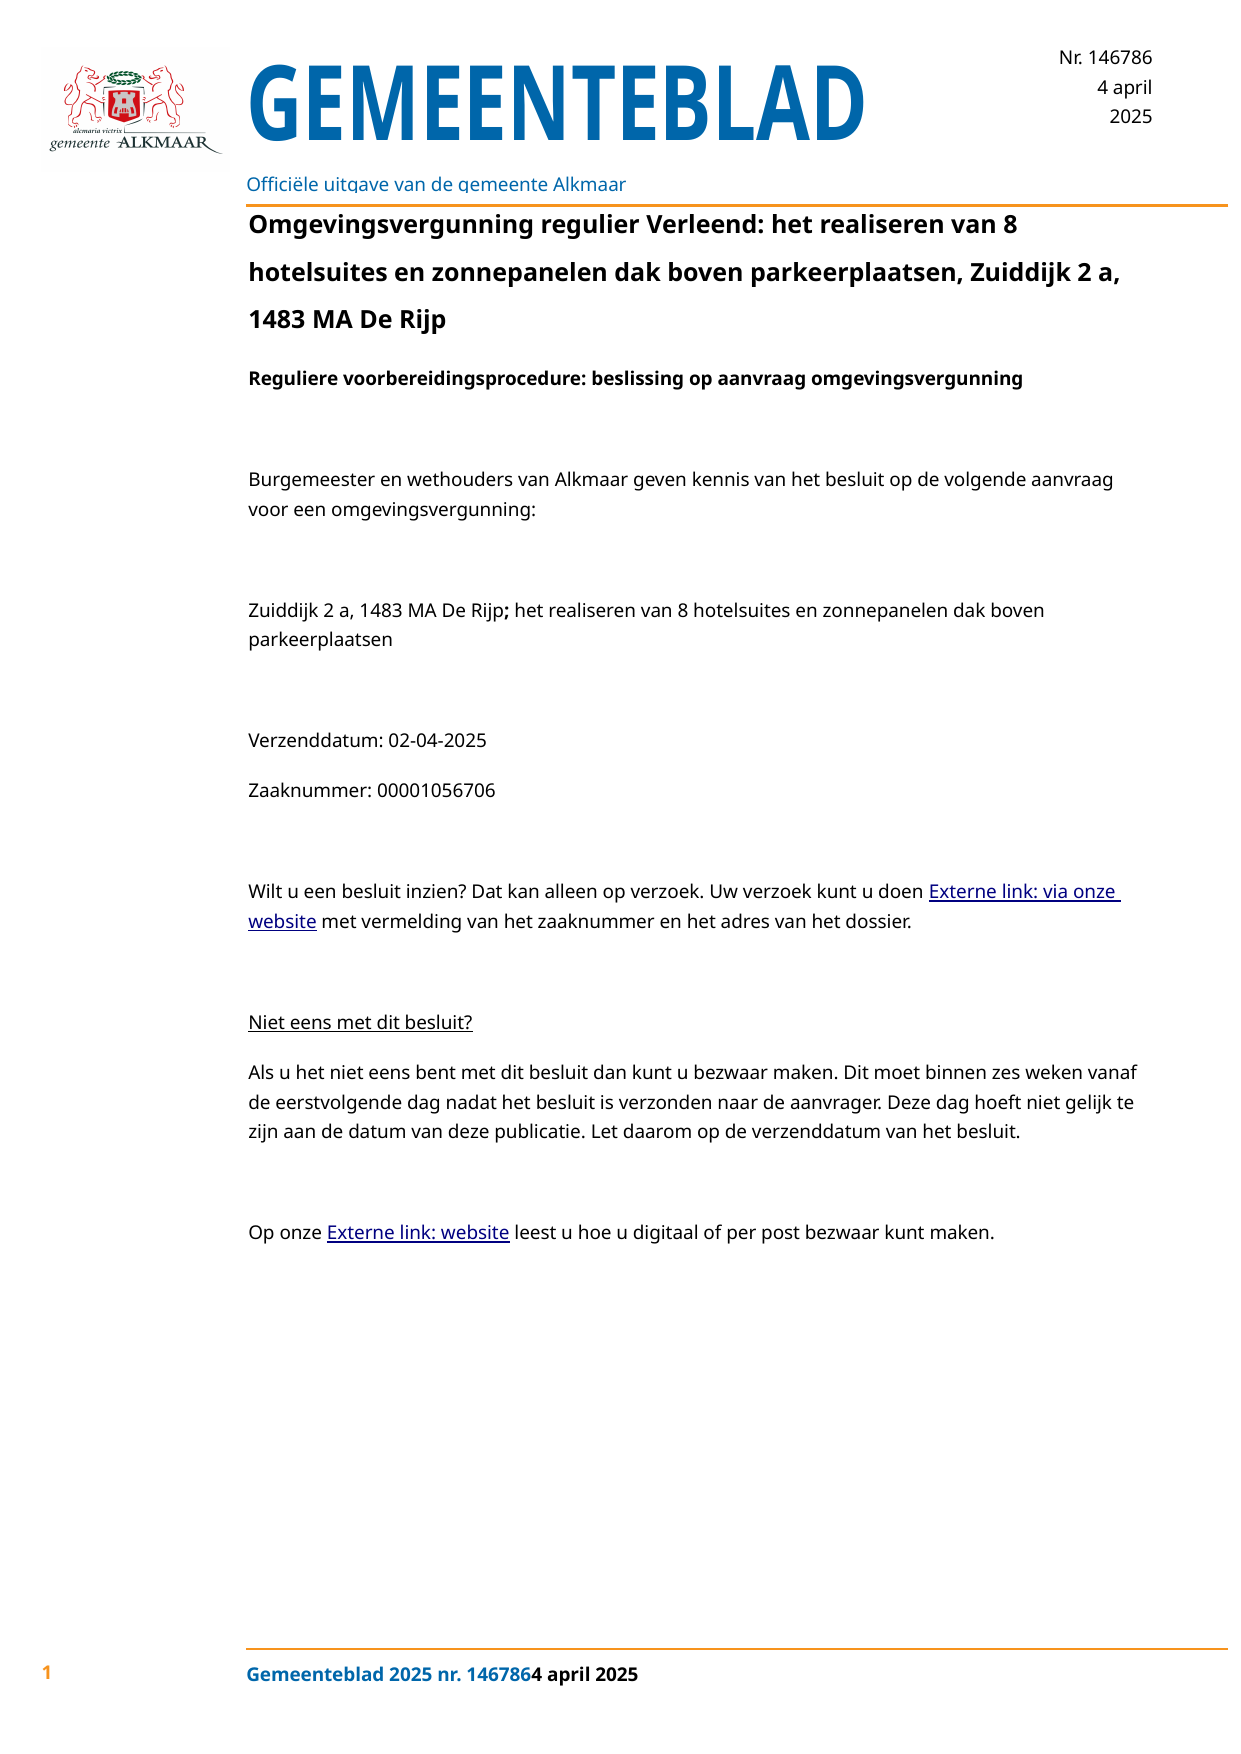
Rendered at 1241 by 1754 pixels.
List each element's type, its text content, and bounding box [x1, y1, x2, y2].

text Als u het niet eens bent met dit besluit dan kunt u bezwaar maken. Dit moet binnen zes weken vanaf de eerstvolgende dag nadat het besluit is verzonden naar de aanvrager. Deze dag hoeft niet gelijk te zijn aan de datum van deze publicatie. Let daarom op de verzenddatum van het besluit. [248, 1059, 1152, 1144]
text Wilt u een besluit inzien? Dat kan alleen op verzoek. Uw verzoek kunt u doen Externe link: via onze website met vermelding van het zaaknummer en het adres van het dossier. [248, 878, 1152, 934]
picture [41, 47, 231, 172]
text Zuiddijk 2 a, 1483 MA De Rijp; het realiseren van 8 hotelsuites en zonnepanelen dak boven parkeerplaatsen [248, 597, 1152, 652]
text Burgemeester en wethouders van Alkmaar geven kennis van het besluit op de volgende aanvraag voor een omgevingsvergunning: [248, 466, 1152, 522]
text Op onze Externe link: website leest u hoe u digitaal of per post bezwaar kunt maken. [248, 1219, 1152, 1245]
text Niet eens met dit besluit? [248, 1009, 1152, 1034]
text Verzenddatum: 02-04-2025 [248, 727, 1152, 753]
text Zaaknummer: 00001056706 [248, 778, 1152, 803]
text Omgevingsvergunning regulier Verleend: het realiseren van 8 hotelsuites en zonnepanelen dak boven parkeerplaatsen, Zuiddijk 2 a, 1483 MA De Rijp [248, 207, 1152, 336]
text Reguliere voorbereidingsprocedure: beslissing op aanvraag omgevingsvergunning [248, 366, 1152, 391]
